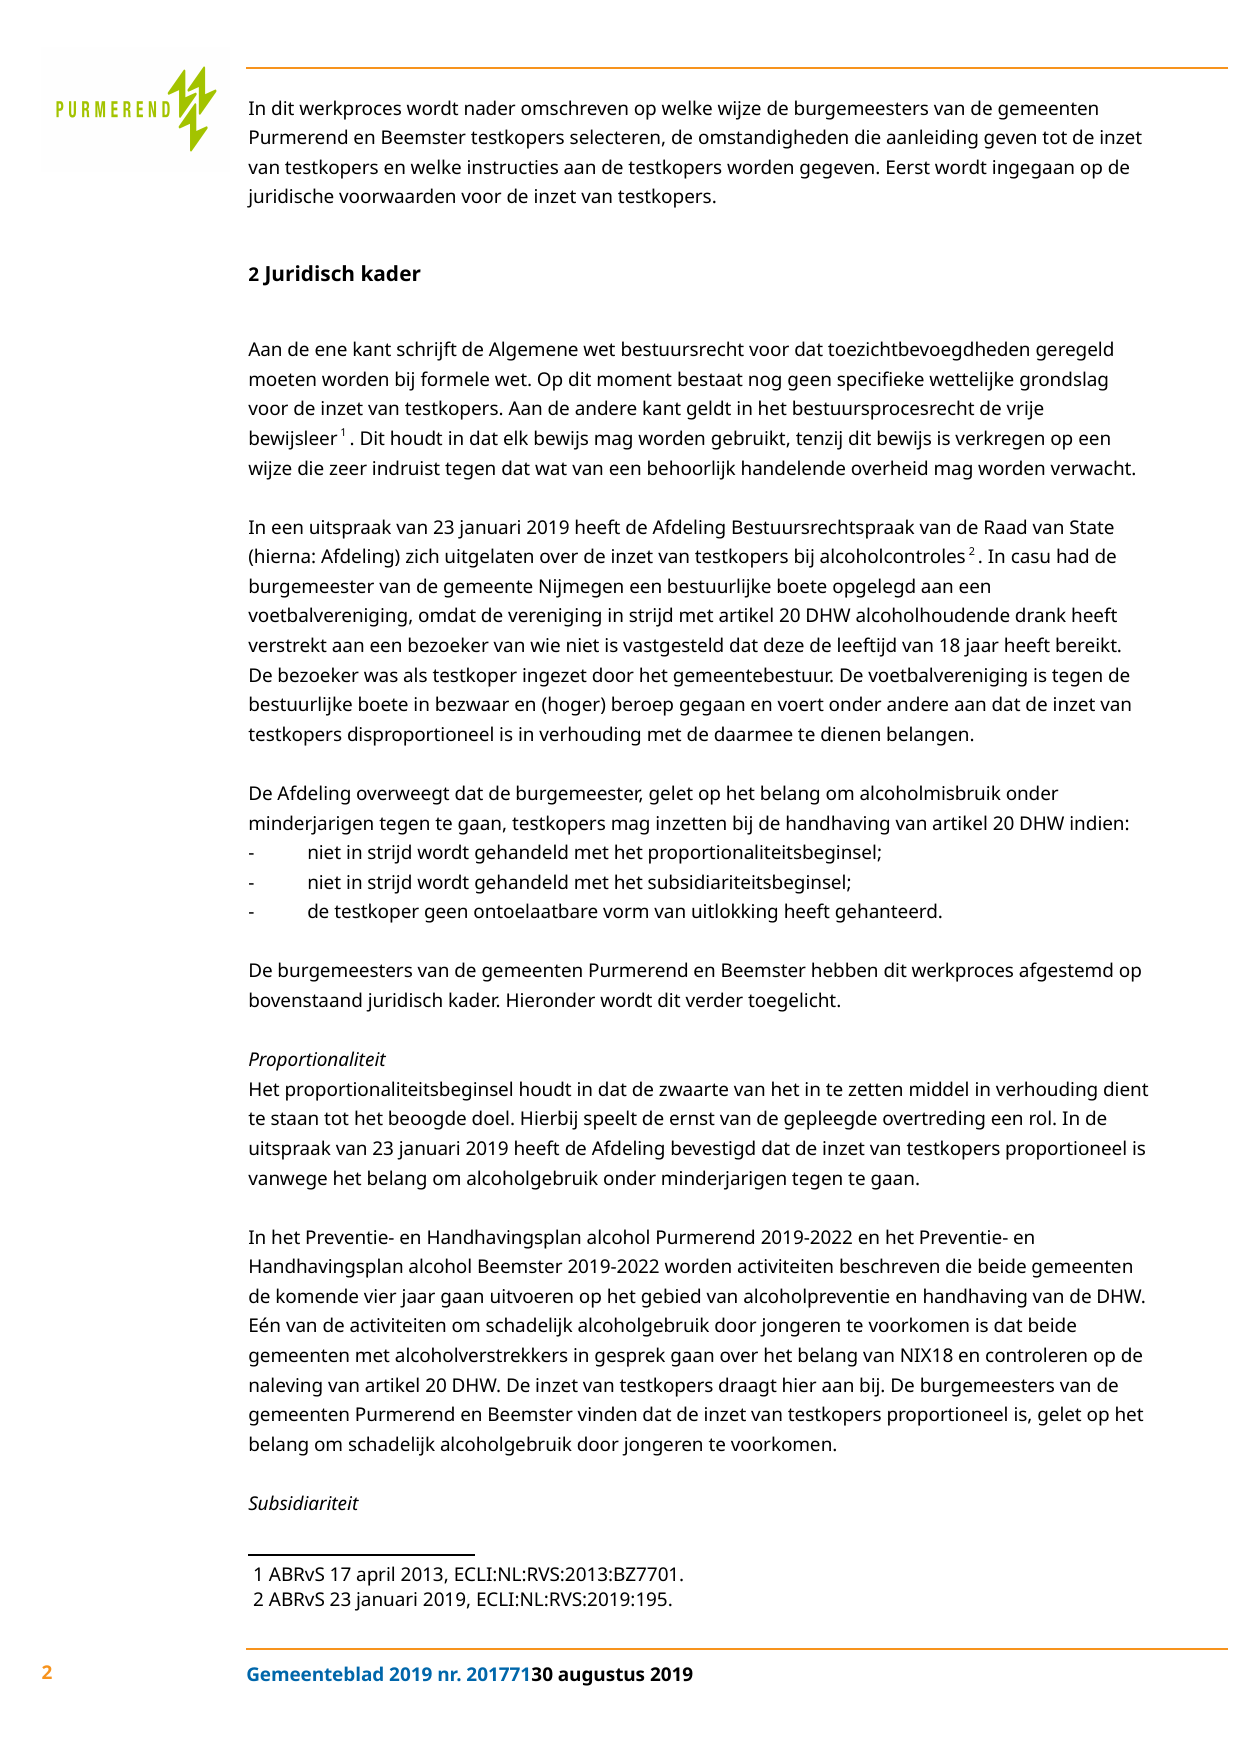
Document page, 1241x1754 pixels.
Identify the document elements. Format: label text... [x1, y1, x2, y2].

text De Afdeling overweegt dat de burgemeester, gelet op het belang om alcoholmisbruik onder minderjarigen tegen te gaan, testkopers mag inzetten bij de handhaving van artikel 20 DHW indien: [248, 780, 1152, 836]
text ABRvS 23 januari 2019, ECLI:NL:RVS:2019:195. [248, 1586, 1152, 1612]
list niet in strijd wordt gehandeld met het subsidiariteitsbeginsel; [248, 869, 1152, 895]
text In het Preventie- en Handhavingsplan alcohol Purmerend 2019-2022 en het Preventie- en Handhavingsplan alcohol Beemster 2019-2022 worden activiteiten beschreven die beide gemeenten de komende vier jaar gaan uitvoeren op het gebied van alcoholpreventie en handhaving van de DHW. Eén van de activiteiten om schadelijk alcoholgebruik door jongeren te voorkomen is dat beide gemeenten met alcoholverstrekkers in gesprek gaan over het belang van NIX18 en controleren op de naleving van artikel 20 DHW. De inzet van testkopers draagt hier aan bij. De burgemeesters van de gemeenten Purmerend en Beemster vinden dat de inzet van testkopers proportioneel is, gelet op het belang om schadelijk alcoholgebruik door jongeren te voorkomen. [248, 1224, 1152, 1457]
picture [41, 47, 231, 172]
text ABRvS 17 april 2013, ECLI:NL:RVS:2013:BZ7701. [248, 1561, 1152, 1586]
text In dit werkproces wordt nader omschreven op welke wijze de burgemeesters van de gemeenten Purmerend en Beemster testkopers selecteren, de omstandigheden die aanleiding geven tot de inzet van testkopers en welke instructies aan de testkopers worden gegeven. Eerst wordt ingegaan op de juridische voorwaarden voor de inzet van testkopers. [248, 95, 1152, 209]
list niet in strijd wordt gehandeld met het proportionaliteitsbeginsel; [248, 839, 1152, 865]
list de testkoper geen ontoelaatbare vorm van uitlokking heeft gehanteerd. [248, 898, 1152, 924]
text Subsidiariteit [248, 1490, 1152, 1516]
text 2 Juridisch kader [248, 259, 1152, 287]
text Proportionaliteit [248, 1046, 1152, 1072]
text In een uitspraak van 23 januari 2019 heeft de Afdeling Bestuursrechtspraak van de Raad van State (hierna: Afdeling) zich uitgelaten over de inzet van testkopers bij alcoholcontroles. In casu had de burgemeester van de gemeente Nijmegen een bestuurlijke boete opgelegd aan een voetbalvereniging, omdat de vereniging in strijd met artikel 20 DHW alcoholhoudende drank heeft verstrekt aan een bezoeker van wie niet is vastgesteld dat deze de leeftijd van 18 jaar heeft bereikt. De bezoeker was als testkoper ingezet door het gemeentebestuur. De voetbalvereniging is tegen de bestuurlijke boete in bezwaar en (hoger) beroep gegaan en voert onder andere aan dat de inzet van testkopers disproportioneel is in verhouding met de daarmee te dienen belangen. [248, 514, 1152, 747]
text De burgemeesters van de gemeenten Purmerend en Beemster hebben dit werkproces afgestemd op bovenstaand juridisch kader. Hieronder wordt dit verder toegelicht. [248, 958, 1152, 1013]
text Het proportionaliteitsbeginsel houdt in dat de zwaarte van het in te zetten middel in verhouding dient te staan tot het beoogde doel. Hierbij speelt de ernst van de gepleegde overtreding een rol. In de uitspraak van 23 januari 2019 heeft de Afdeling bevestigd dat de inzet van testkopers proportioneel is vanwege het belang om alcoholgebruik onder minderjarigen tegen te gaan. [248, 1076, 1152, 1191]
text Aan de ene kant schrijft de Algemene wet bestuursrecht voor dat toezichtbevoegdheden geregeld moeten worden bij formele wet. Op dit moment bestaat nog geen specifieke wettelijke grondslag voor de inzet van testkopers. Aan de andere kant geldt in het bestuursprocesrecht de vrije bewijsleer. Dit houdt in dat elk bewijs mag worden gebruikt, tenzij dit bewijs is verkregen op een wijze die zeer indruist tegen dat wat van een behoorlijk handelende overheid mag worden verwacht. [248, 336, 1152, 481]
